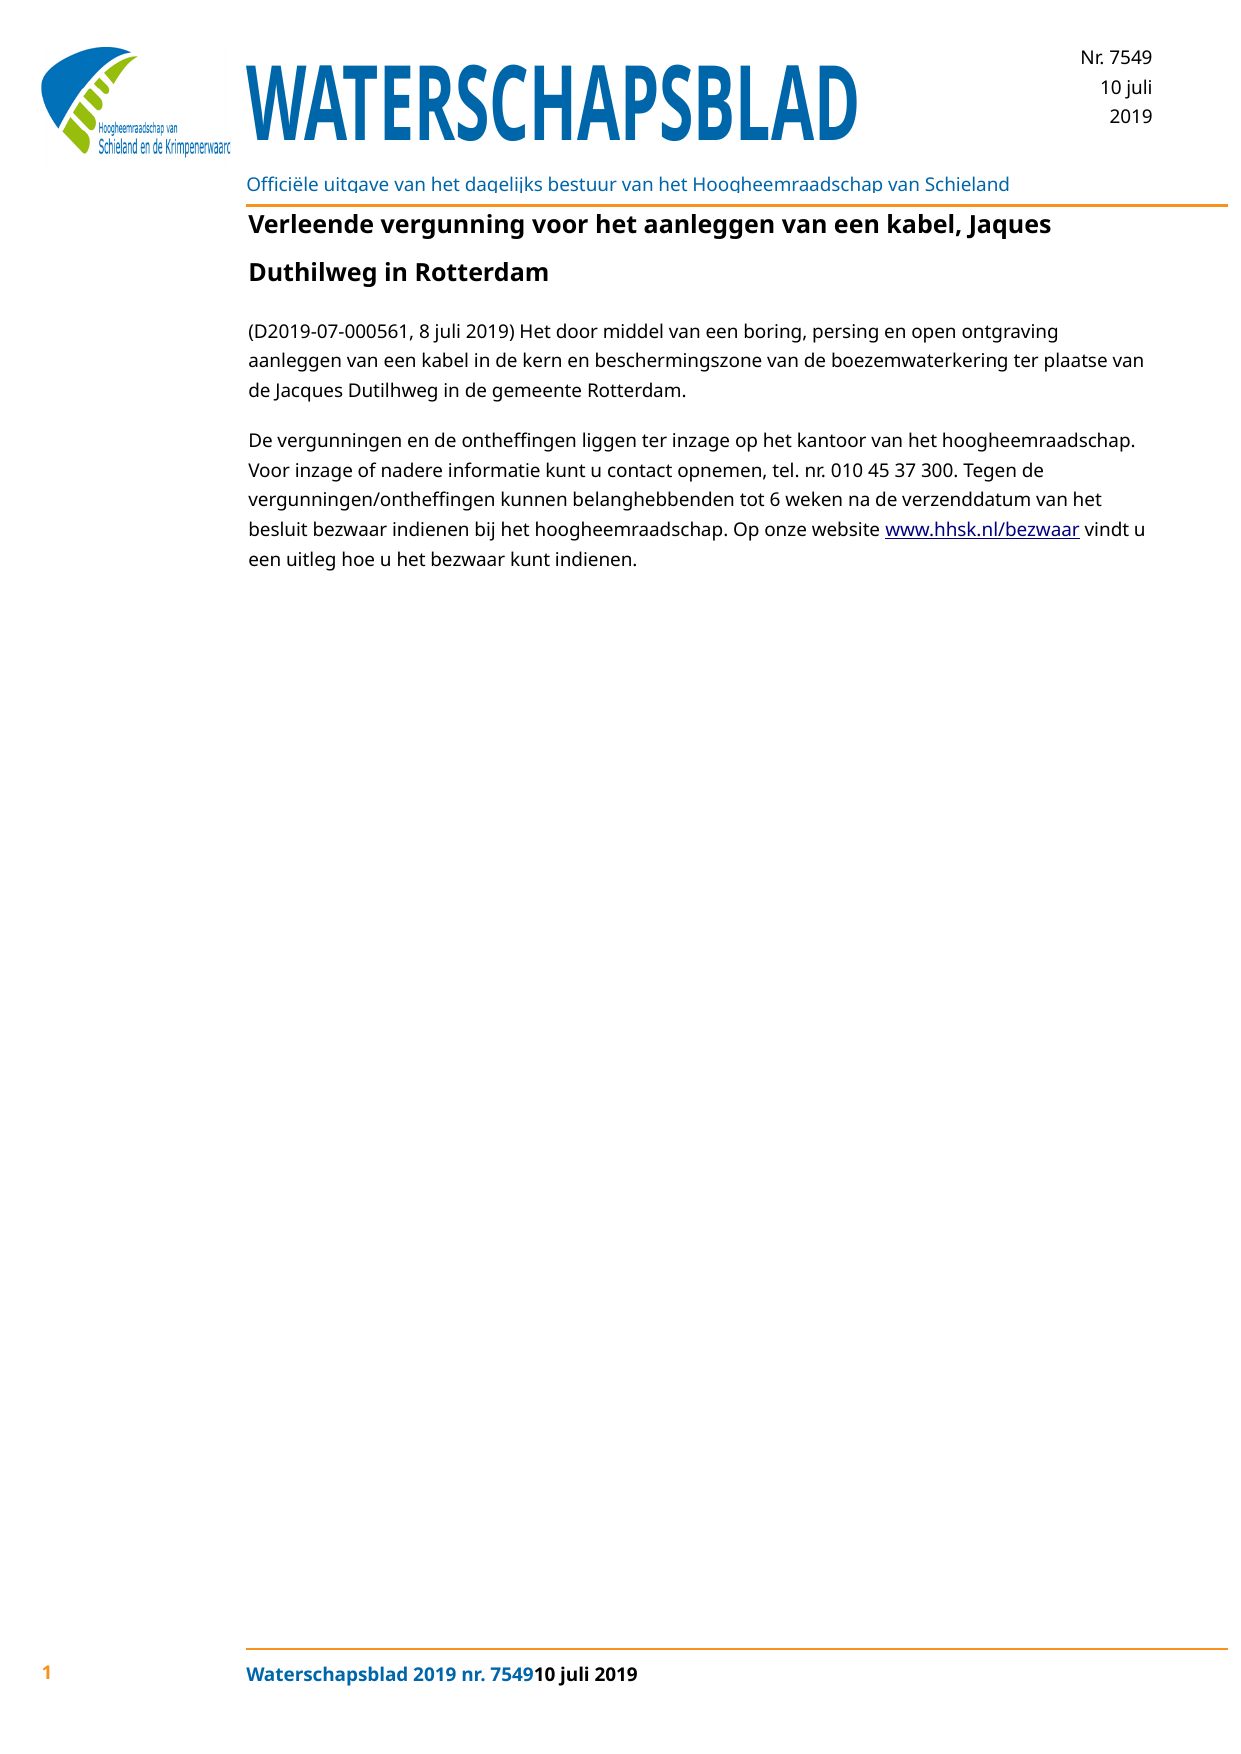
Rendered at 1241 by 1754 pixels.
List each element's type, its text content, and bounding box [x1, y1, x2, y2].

picture [41, 47, 231, 172]
text De vergunningen en de ontheffingen liggen ter inzage op het kantoor van het hoogheemraadschap. Voor inzage of nadere informatie kunt u contact opnemen, tel. nr. 010 45 37 300. Tegen de vergunningen/ontheffingen kunnen belanghebbenden tot 6 weken na de verzenddatum van het besluit bezwaar indienen bij het hoogheemraadschap. Op onze website www.hhsk.nl/bezwaar vindt u een uitleg hoe u het bezwaar kunt indienen. [248, 427, 1152, 572]
text Verleende vergunning voor het aanleggen van een kabel, Jaques Duthilweg in Rotterdam [248, 207, 1152, 288]
text (D2019-07-000561, 8 juli 2019) Het door middel van een boring, persing en open ontgraving aanleggen van een kabel in de kern en beschermingszone van de boezemwaterkering ter plaatse van de Jacques Dutilhweg in de gemeente Rotterdam. [248, 318, 1152, 403]
